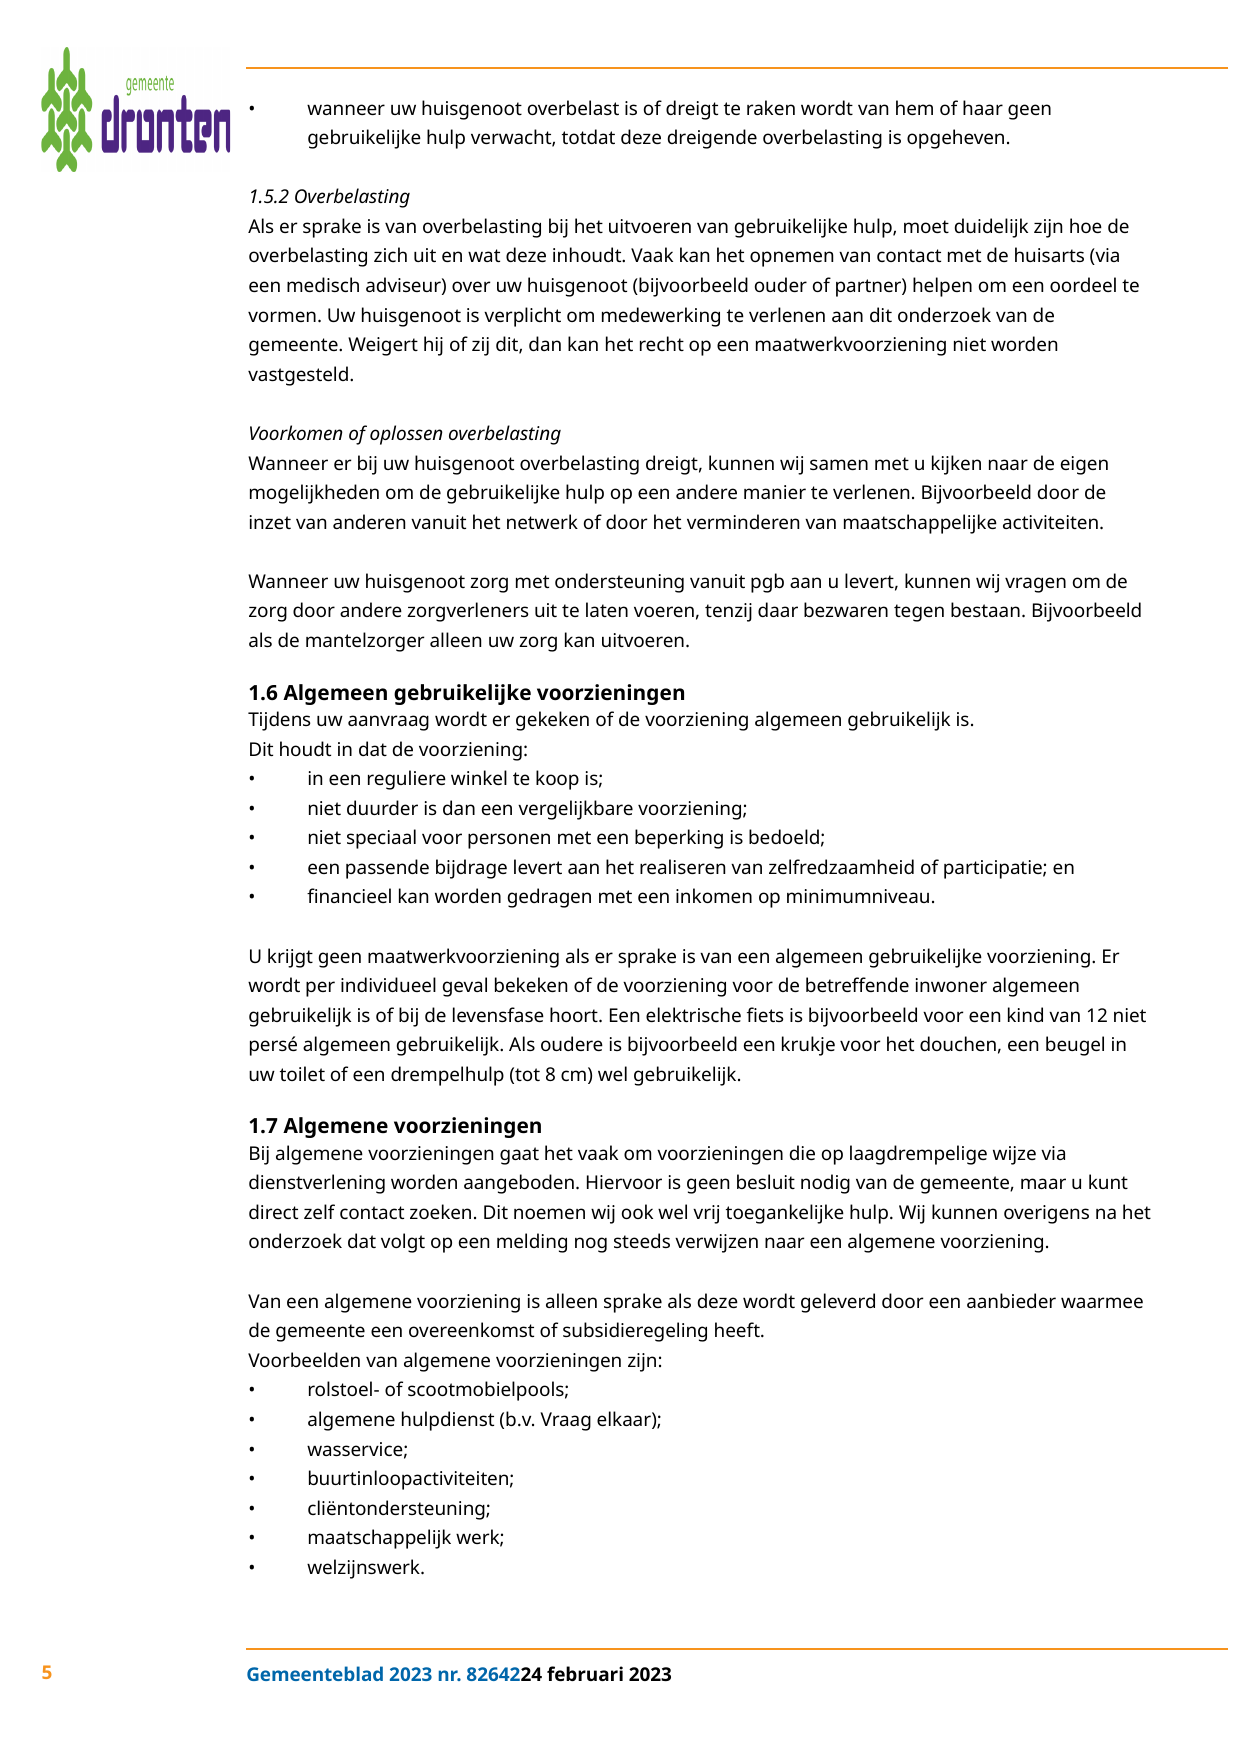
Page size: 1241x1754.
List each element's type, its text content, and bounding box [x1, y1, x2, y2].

text Bij algemene voorzieningen gaat het vaak om voorzieningen die op laagdrempelige wijze via dienstverlening worden aangeboden. Hiervoor is geen besluit nodig van de gemeente, maar u kunt direct zelf contact zoeken. Dit noemen wij ook wel vrij toegankelijke hulp. Wij kunnen overigens na het onderzoek dat volgt op een melding nog steeds verwijzen naar een algemene voorziening. [248, 1140, 1152, 1254]
list niet speciaal voor personen met een beperking is bedoeld; [248, 824, 1152, 850]
list financieel kan worden gedragen met een inkomen op minimumniveau. [248, 884, 1152, 909]
text 1.5.2 Overbelasting [248, 183, 1152, 209]
list niet duurder is dan een vergelijkbare voorziening; [248, 795, 1152, 821]
text U krijgt geen maatwerkvoorziening als er sprake is van een algemeen gebruikelijke voorziening. Er wordt per individueel geval bekeken of de voorziening voor de betreffende inwoner algemeen gebruikelijk is of bij de levensfase hoort. Een elektrische fiets is bijvoorbeeld voor een kind van 12 niet persé algemeen gebruikelijk. Als oudere is bijvoorbeeld een krukje voor het douchen, een beugel in uw toilet of een drempelhulp (tot 8 cm) wel gebruikelijk. [248, 943, 1152, 1087]
list welzijnswerk. [248, 1554, 1152, 1580]
text 1.6 Algemeen gebruikelijke voorzieningen [248, 678, 1152, 706]
text Voorbeelden van algemene voorzieningen zijn: [248, 1347, 1152, 1373]
list in een reguliere winkel te koop is; [248, 765, 1152, 791]
list rolstoel- of scootmobielpools; [248, 1377, 1152, 1402]
text Wanneer uw huisgenoot zorg met ondersteuning vanuit pgb aan u levert, kunnen wij vragen om de zorg door andere zorgverleners uit te laten voeren, tenzij daar bezwaren tegen bestaan. Bijvoorbeeld als de mantelzorger alleen uw zorg kan uitvoeren. [248, 568, 1152, 653]
text 1.7 Algemene voorzieningen [248, 1112, 1152, 1140]
text Wanneer er bij uw huisgenoot overbelasting dreigt, kunnen wij samen met u kijken naar de eigen mogelijkheden om de gebruikelijke hulp op een andere manier te verlenen. Bijvoorbeeld door de inzet van anderen vanuit het netwerk of door het verminderen van maatschappelijke activiteiten. [248, 450, 1152, 535]
text Als er sprake is van overbelasting bij het uitvoeren van gebruikelijke hulp, moet duidelijk zijn hoe de overbelasting zich uit en wat deze inhoudt. Vaak kan het opnemen van contact met de huisarts (via een medisch adviseur) over uw huisgenoot (bijvoorbeeld ouder of partner) helpen om een oordeel te vormen. Uw huisgenoot is verplicht om medewerking te verlenen aan dit onderzoek van de gemeente. Weigert hij of zij dit, dan kan het recht op een maatwerkvoorziening niet worden vastgesteld. [248, 213, 1152, 387]
list wanneer uw huisgenoot overbelast is of dreigt te raken wordt van hem of haar geen gebruikelijke hulp verwacht, totdat deze dreigende overbelasting is opgeheven. [248, 95, 1152, 150]
list wasservice; [248, 1436, 1152, 1462]
list cliëntondersteuning; [248, 1495, 1152, 1521]
picture [41, 47, 231, 172]
list algemene hulpdienst (b.v. Vraag elkaar); [248, 1406, 1152, 1432]
list een passende bijdrage levert aan het realiseren van zelfredzaamheid of participatie; en [248, 854, 1152, 880]
text Dit houdt in dat de voorziening: [248, 736, 1152, 761]
list buurtinloopactiviteiten; [248, 1465, 1152, 1491]
text Voorkomen of oplossen overbelasting [248, 420, 1152, 446]
text Van een algemene voorziening is alleen sprake als deze wordt geleverd door een aanbieder waarmee de gemeente een overeenkomst of subsidieregeling heeft. [248, 1288, 1152, 1343]
text Tijdens uw aanvraag wordt er gekeken of de voorziening algemeen gebruikelijk is. [248, 706, 1152, 732]
list maatschappelijk werk; [248, 1524, 1152, 1550]
